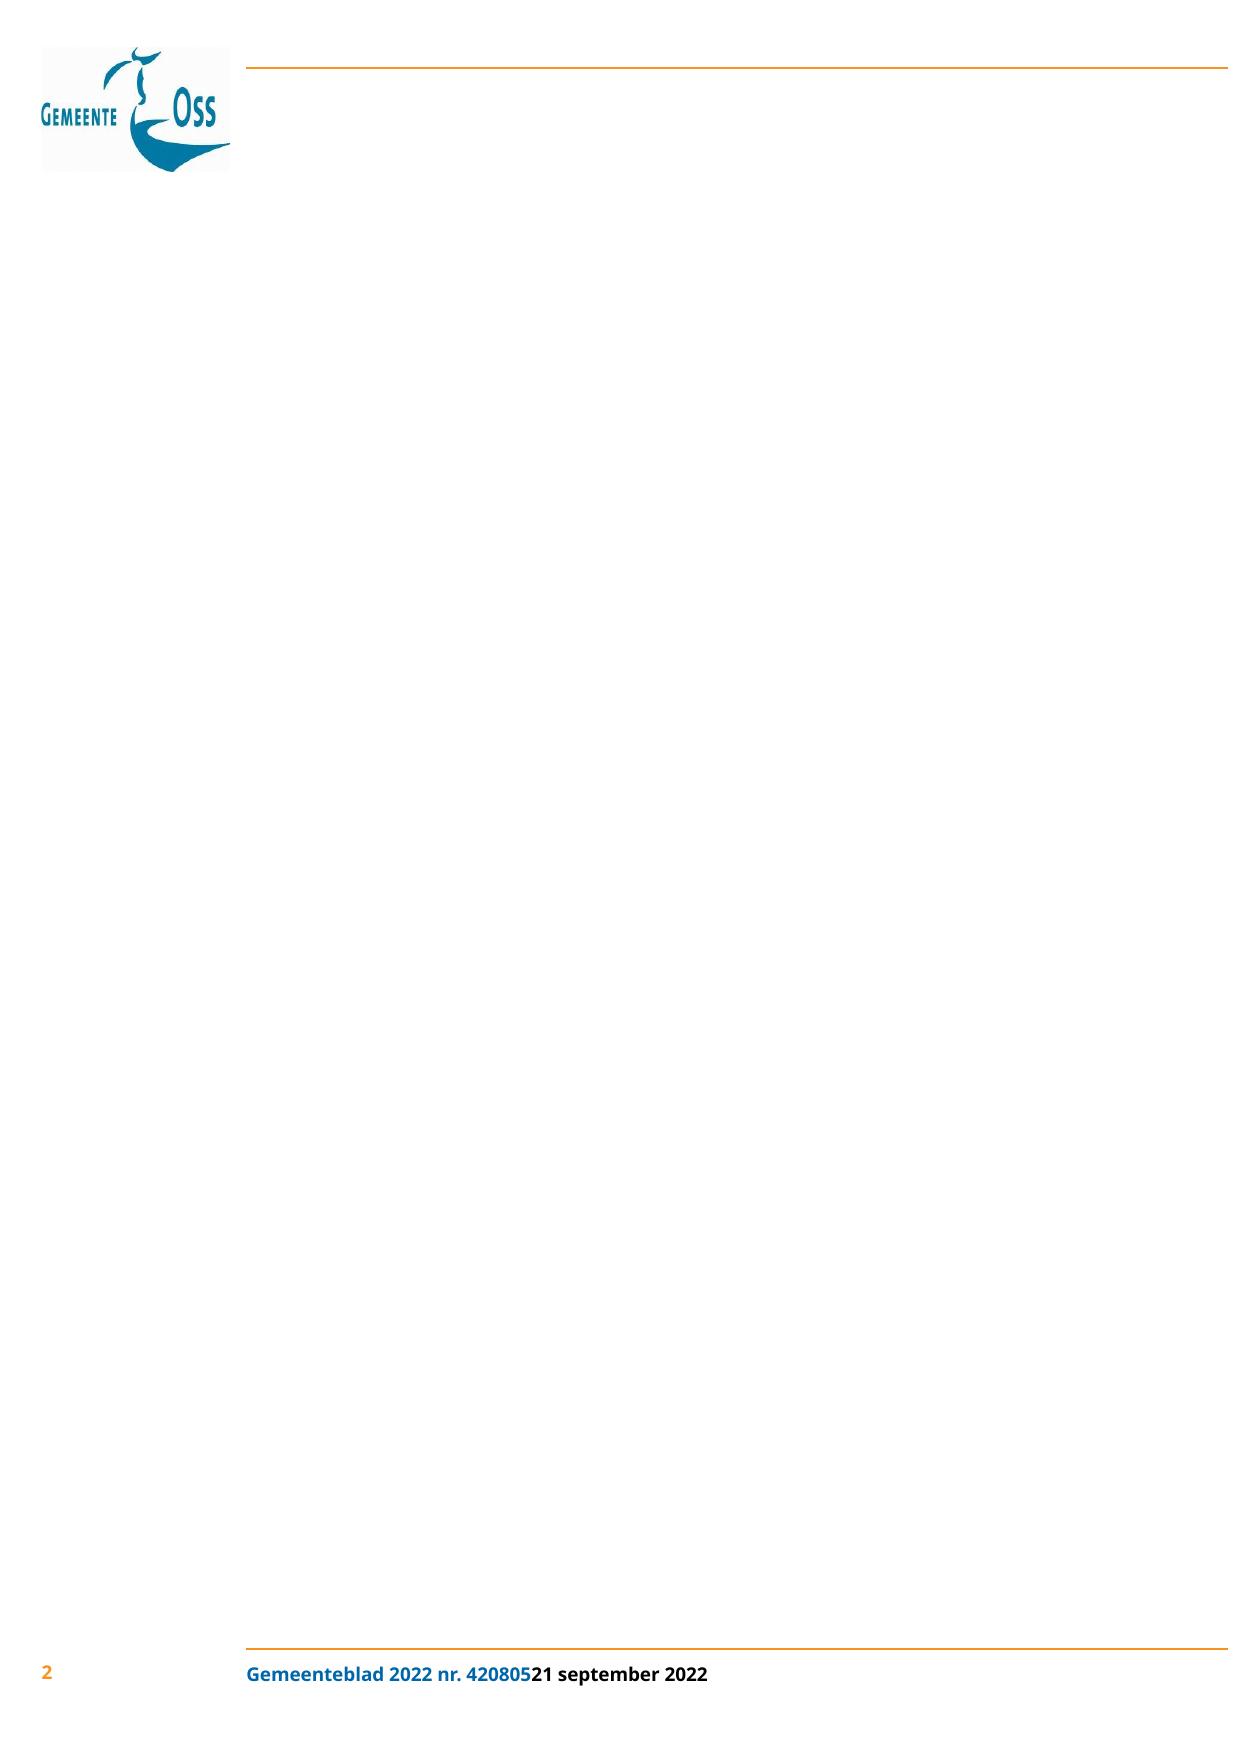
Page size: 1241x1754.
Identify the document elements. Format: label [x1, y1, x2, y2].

picture [41, 47, 231, 172]
